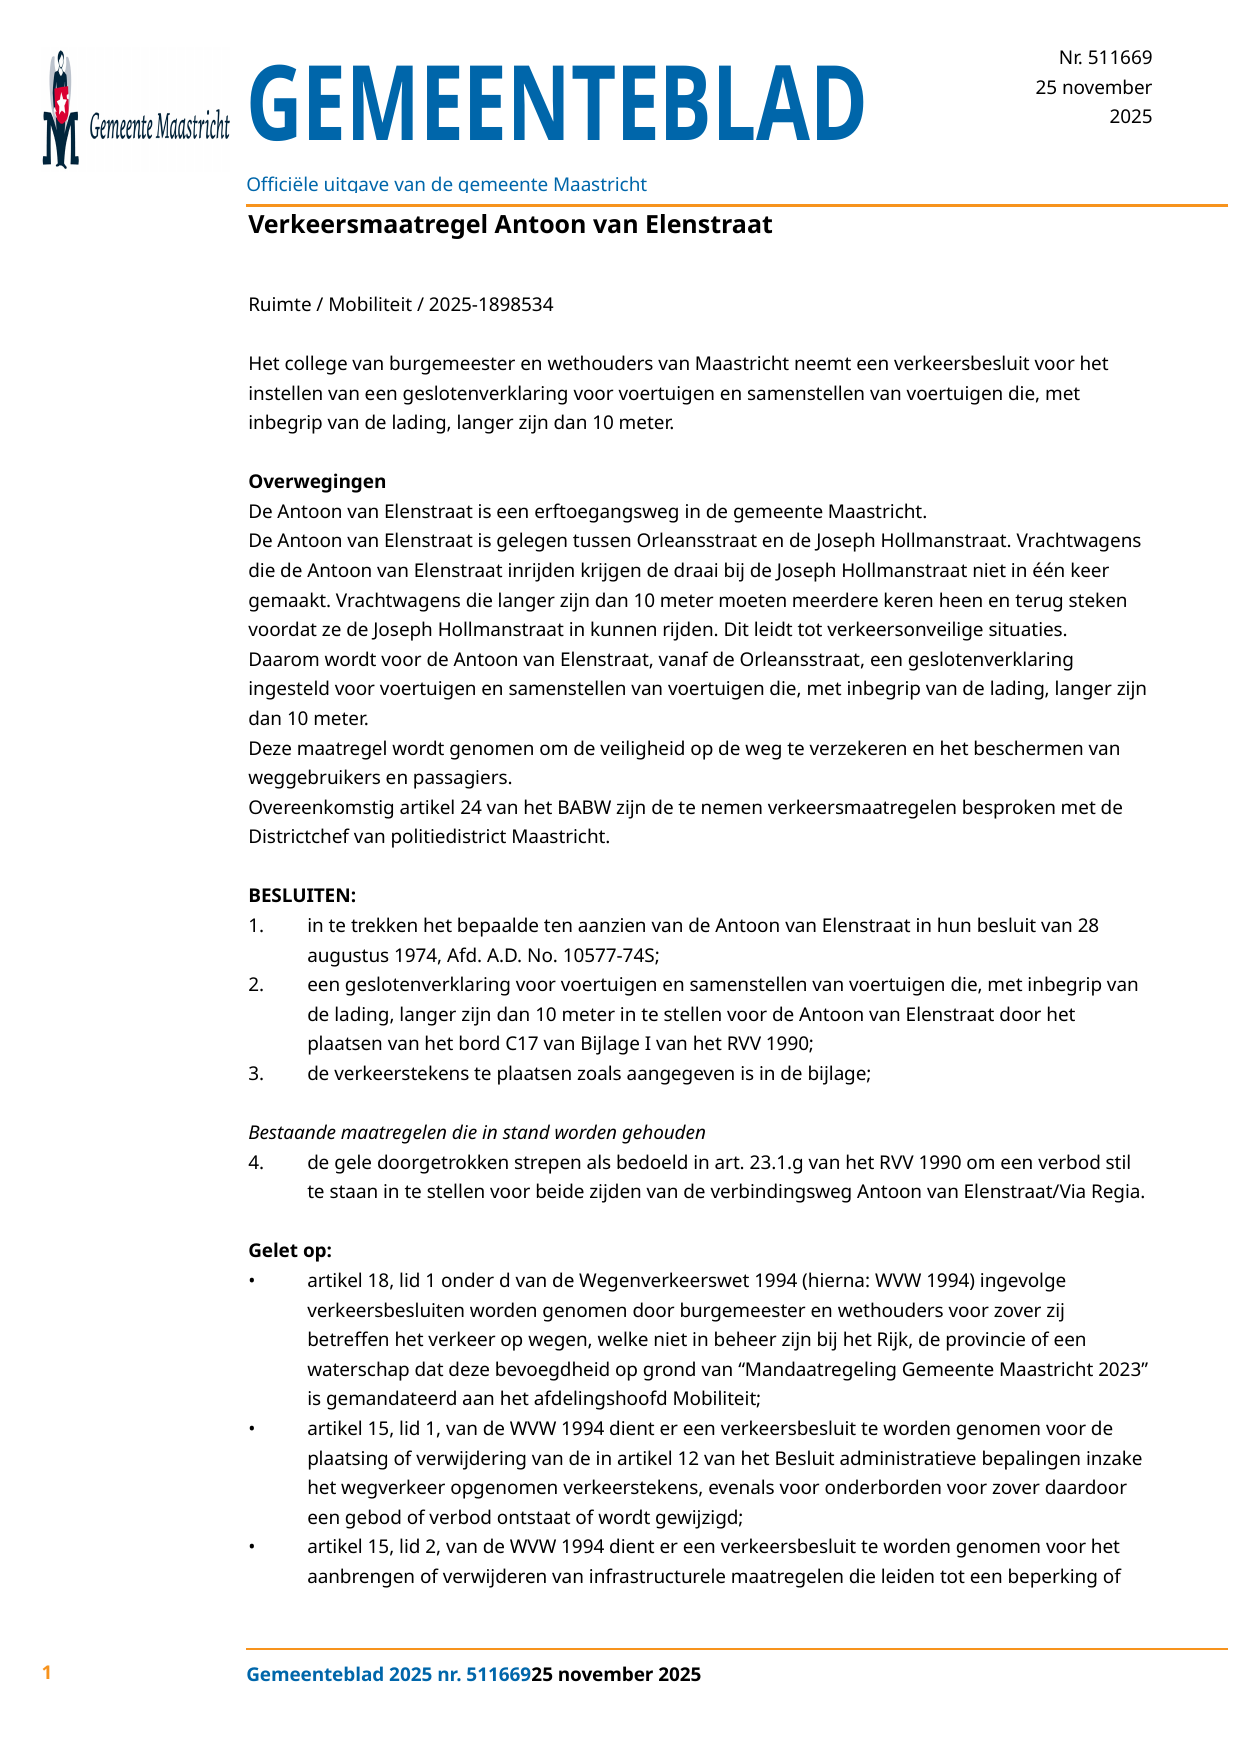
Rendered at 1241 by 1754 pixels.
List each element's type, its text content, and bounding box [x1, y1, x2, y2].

text Daarom wordt voor de Antoon van Elenstraat, vanaf de Orleansstraat, een geslotenverklaring ingesteld voor voertuigen en samenstellen van voertuigen die, met inbegrip van de lading, langer zijn dan 10 meter. [248, 646, 1152, 731]
text De Antoon van Elenstraat is een erftoegangsweg in de gemeente Maastricht. [248, 498, 1152, 524]
list artikel 18, lid 1 onder d van de Wegenverkeerswet 1994 (hierna: WVW 1994) ingevolge verkeersbesluiten worden genomen door burgemeester en wethouders voor zover zij betreffen het verkeer op wegen, welke niet in beheer zijn bij het Rijk, de provincie of een waterschap dat deze bevoegdheid op grond van “Mandaatregeling Gemeente Maastricht 2023” is gemandateerd aan het afdelingshoofd Mobiliteit; [248, 1267, 1152, 1411]
text BESLUITEN: [248, 883, 1152, 908]
picture [41, 47, 231, 172]
list artikel 15, lid 1, van de WVW 1994 dient er een verkeersbesluit te worden genomen voor de plaatsing of verwijdering van de in artikel 12 van het Besluit administratieve bepalingen inzake het wegverkeer opgenomen verkeerstekens, evenals voor onderborden voor zover daardoor een gebod of verbod ontstaat of wordt gewijzigd; [248, 1415, 1152, 1530]
text Overeenkomstig artikel 24 van het BABW zijn de te nemen verkeersmaatregelen besproken met de Districtchef van politiedistrict Maastricht. [248, 794, 1152, 849]
text Verkeersmaatregel Antoon van Elenstraat [248, 207, 1152, 241]
list de gele doorgetrokken strepen als bedoeld in art. 23.1.g van het RVV 1990 om een verbod stil te staan in te stellen voor beide zijden van de verbindingsweg Antoon van Elenstraat/Via Regia. [248, 1149, 1152, 1204]
text De Antoon van Elenstraat is gelegen tussen Orleansstraat en de Joseph Hollmanstraat. Vrachtwagens die de Antoon van Elenstraat inrijden krijgen de draai bij de Joseph Hollmanstraat niet in één keer gemaakt. Vrachtwagens die langer zijn dan 10 meter moeten meerdere keren heen en terug steken voordat ze de Joseph Hollmanstraat in kunnen rijden. Dit leidt tot verkeersonveilige situaties. [248, 528, 1152, 642]
text Overwegingen [248, 468, 1152, 494]
text Ruimte / Mobiliteit / 2025-1898534 [248, 291, 1152, 317]
text Het college van burgemeester en wethouders van Maastricht neemt een verkeersbesluit voor het instellen van een geslotenverklaring voor voertuigen en samenstellen van voertuigen die, met inbegrip van de lading, langer zijn dan 10 meter. [248, 350, 1152, 435]
list een geslotenverklaring voor voertuigen en samenstellen van voertuigen die, met inbegrip van de lading, langer zijn dan 10 meter in te stellen voor de Antoon van Elenstraat door het plaatsen van het bord C17 van Bijlage I van het RVV 1990; [248, 971, 1152, 1056]
text Deze maatregel wordt genomen om de veiligheid op de weg te verzekeren en het beschermen van weggebruikers en passagiers. [248, 735, 1152, 790]
list in te trekken het bepaalde ten aanzien van de Antoon van Elenstraat in hun besluit van 28 augustus 1974, Afd. A.D. No. 10577-74S; [248, 912, 1152, 968]
list de verkeerstekens te plaatsen zoals aangegeven is in de bijlage; [248, 1060, 1152, 1086]
text Bestaande maatregelen die in stand worden gehouden [248, 1119, 1152, 1145]
text Gelet op: [248, 1238, 1152, 1263]
list artikel 15, lid 2, van de WVW 1994 dient er een verkeersbesluit te worden genomen voor het aanbrengen of verwijderen van infrastructurele maatregelen die leiden tot een beperking of [248, 1533, 1152, 1589]
